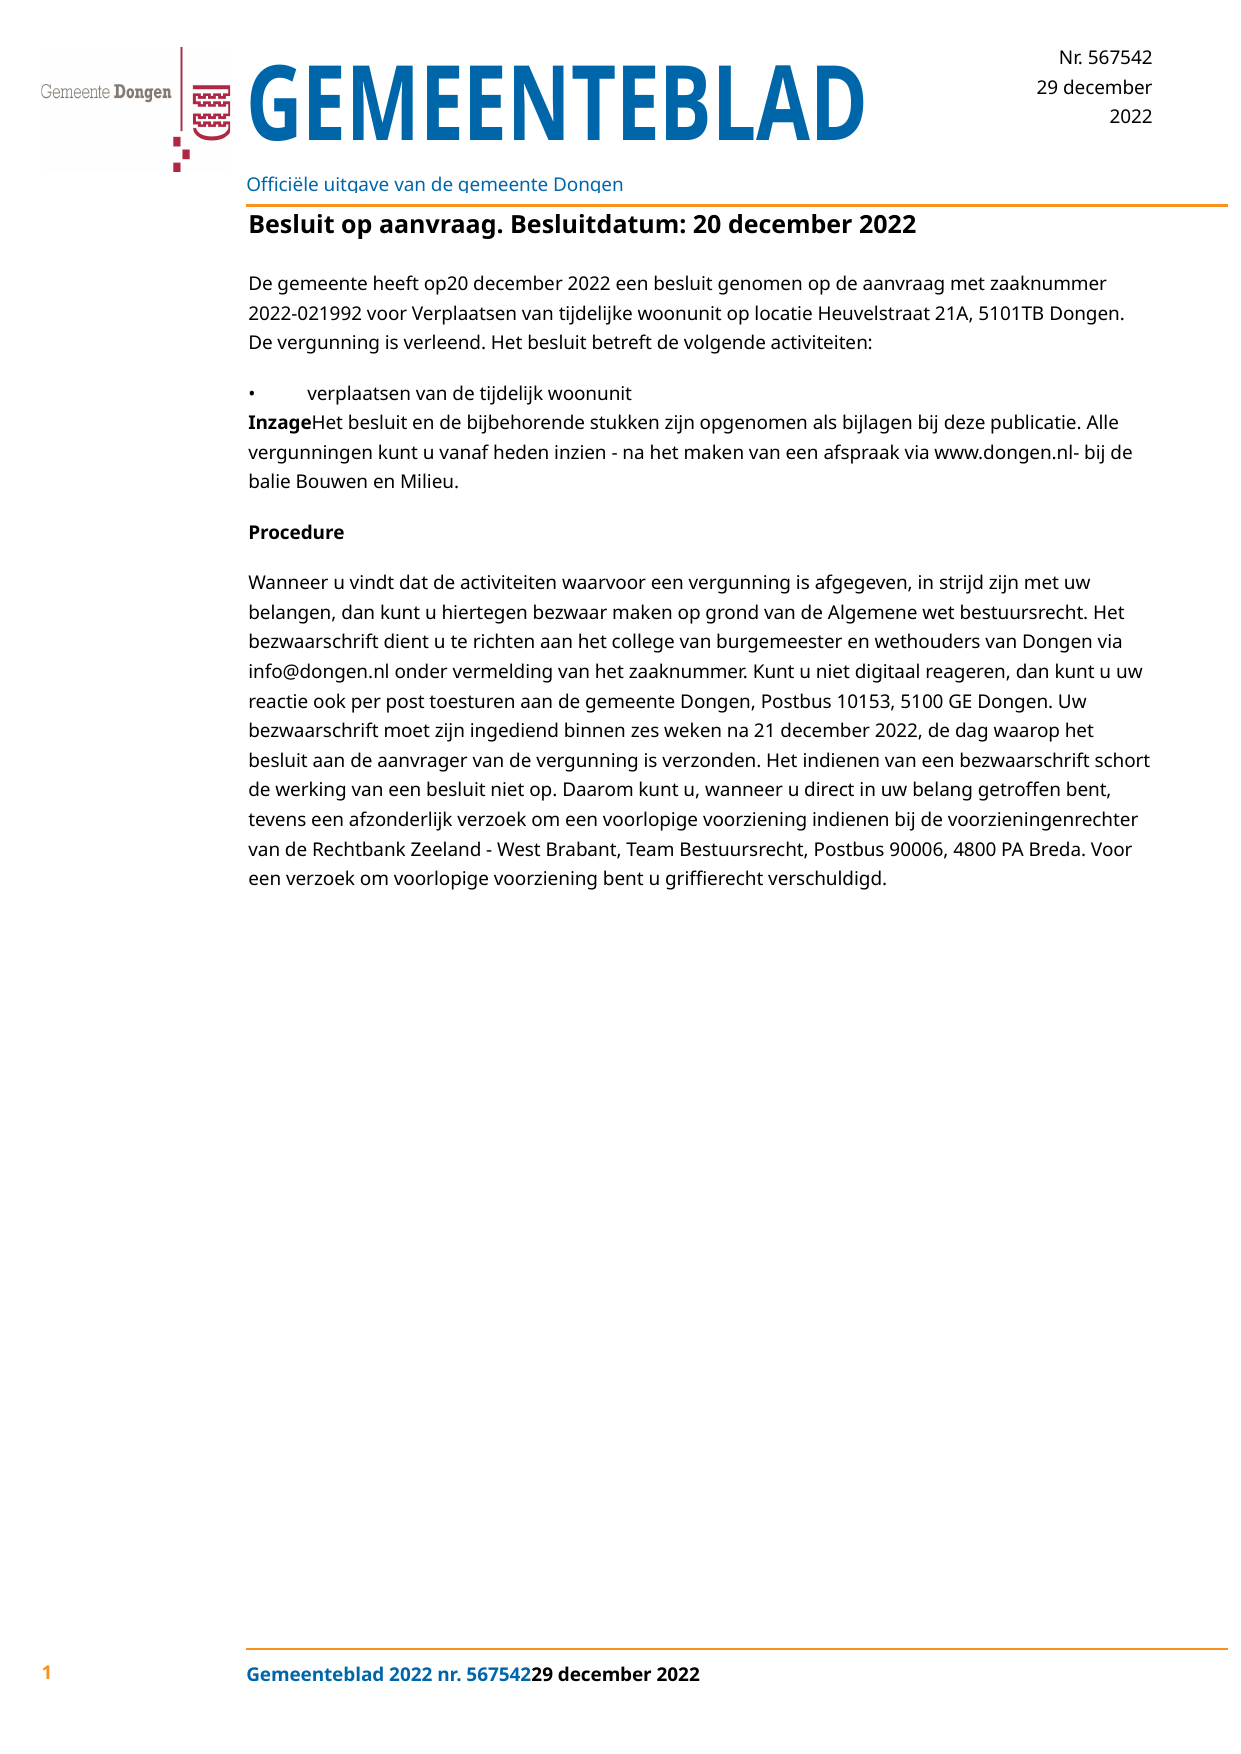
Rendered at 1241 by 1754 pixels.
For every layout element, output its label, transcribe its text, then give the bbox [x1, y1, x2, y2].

text Besluit op aanvraag. Besluitdatum: 20 december 2022 [248, 207, 1152, 241]
list verplaatsen van de tijdelijk woonunit [248, 380, 1152, 406]
text De gemeente heeft op20 december 2022 een besluit genomen op de aanvraag met zaaknummer 2022-021992 voor Verplaatsen van tijdelijke woonunit op locatie Heuvelstraat 21A, 5101TB Dongen. De vergunning is verleend. Het besluit betreft de volgende activiteiten: [248, 270, 1152, 355]
text Wanneer u vindt dat de activiteiten waarvoor een vergunning is afgegeven, in strijd zijn met uw belangen, dan kunt u hiertegen bezwaar maken op grond van de Algemene wet bestuursrecht. Het bezwaarschrift dient u te richten aan het college van burgemeester en wethouders van Dongen via info@dongen.nl onder vermelding van het zaaknummer. Kunt u niet digitaal reageren, dan kunt u uw reactie ook per post toesturen aan de gemeente Dongen, Postbus 10153, 5100 GE Dongen. Uw bezwaarschrift moet zijn ingediend binnen zes weken na 21 december 2022, de dag waarop het besluit aan de aanvrager van de vergunning is verzonden. Het indienen van een bezwaarschrift schort de werking van een besluit niet op. Daarom kunt u, wanneer u direct in uw belang getroffen bent, tevens een afzonderlijk verzoek om een voorlopige voorziening indienen bij de voorzieningenrechter van de Rechtbank Zeeland - West Brabant, Team Bestuursrecht, Postbus 90006, 4800 PA Breda. Voor een verzoek om voorlopige voorziening bent u griffierecht verschuldigd. [248, 569, 1152, 891]
picture [41, 47, 231, 172]
text Procedure [248, 519, 1152, 545]
text InzageHet besluit en de bijbehorende stukken zijn opgenomen als bijlagen bij deze publicatie. Alle vergunningen kunt u vanaf heden inzien - na het maken van een afspraak via www.dongen.nl- bij de balie Bouwen en Milieu. [248, 409, 1152, 494]
